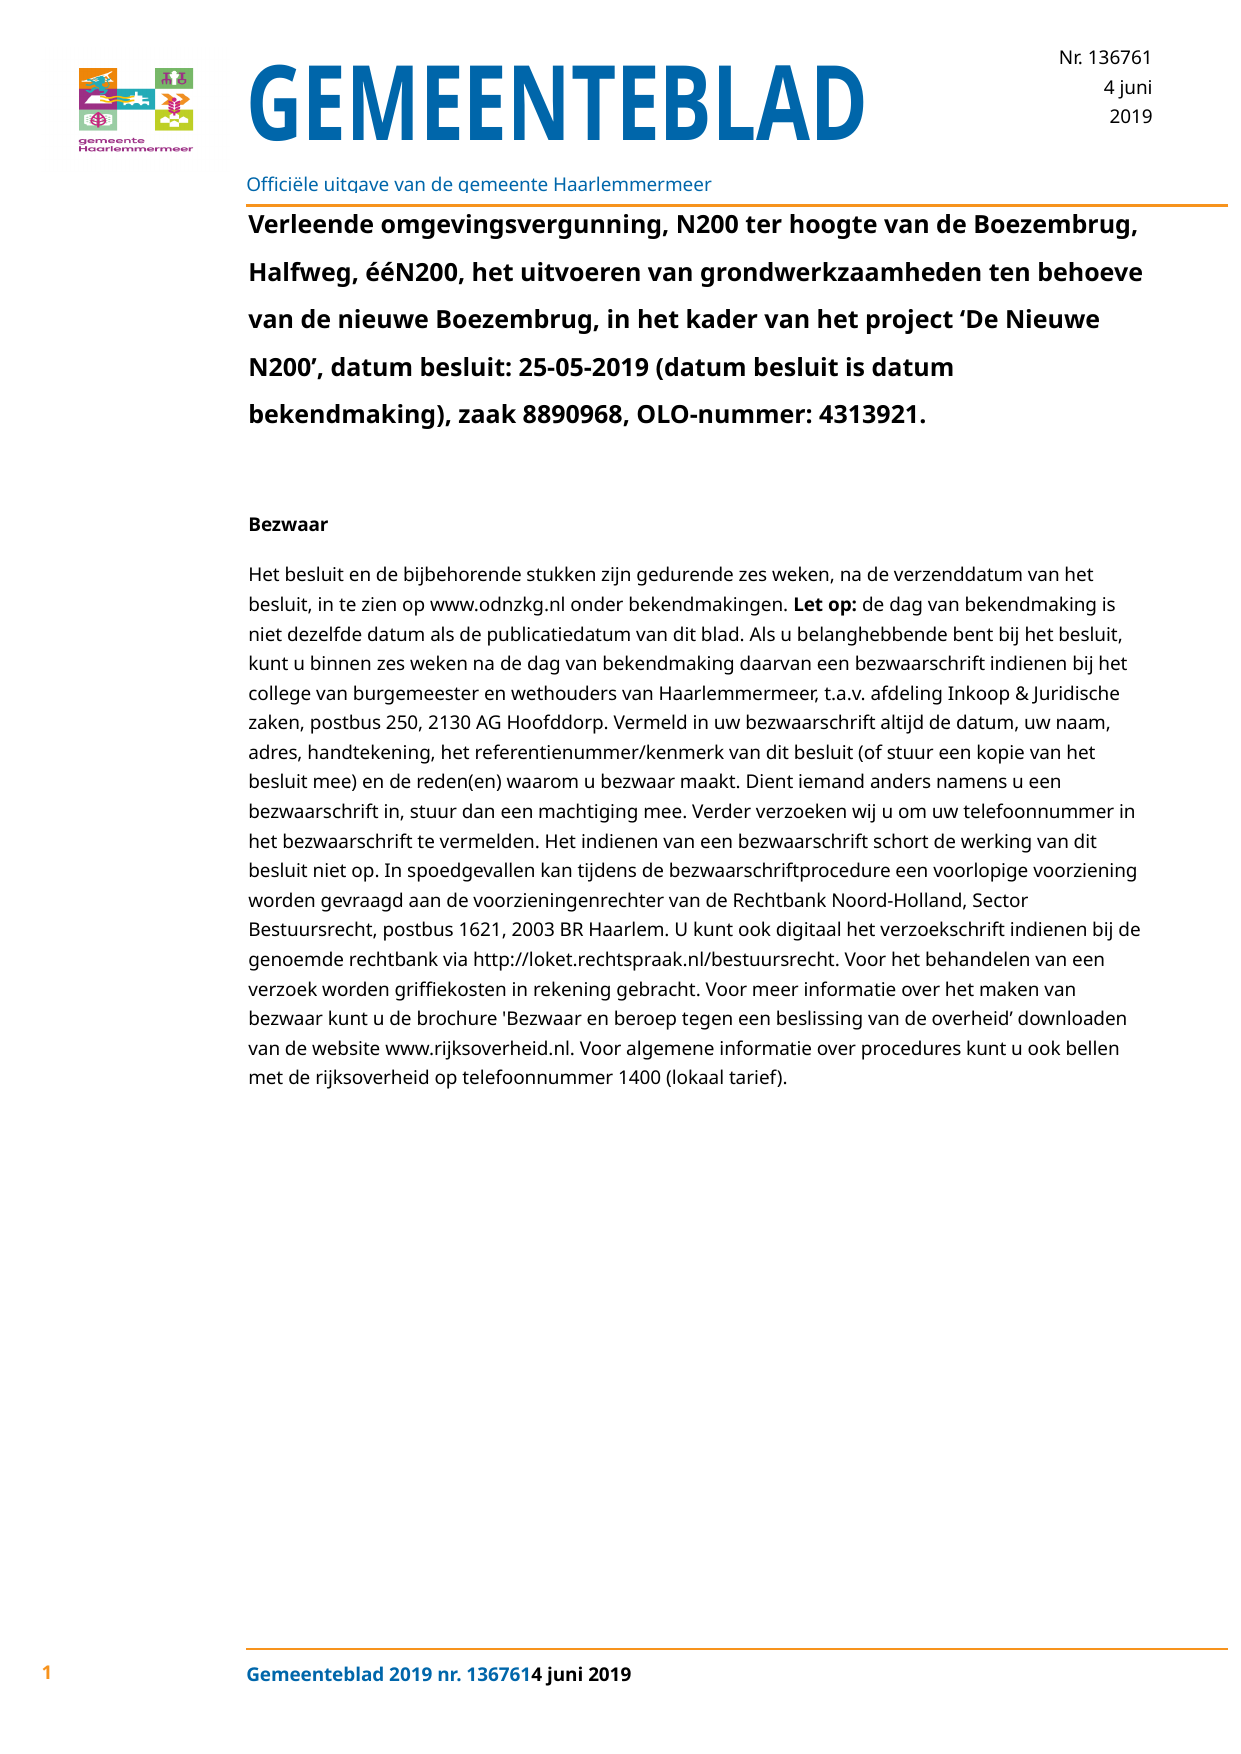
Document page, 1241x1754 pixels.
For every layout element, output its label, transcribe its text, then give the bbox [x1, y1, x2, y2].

picture [41, 47, 231, 172]
text Het besluit en de bijbehorende stukken zijn gedurende zes weken, na de verzenddatum van het besluit, in te zien op www.odnzkg.nl onder bekendmakingen. Let op: de dag van bekendmaking is niet dezelfde datum als de publicatiedatum van dit blad. Als u belanghebbende bent bij het besluit, kunt u binnen zes weken na de dag van bekendmaking daarvan een bezwaarschrift indienen bij het college van burgemeester en wethouders van Haarlemmermeer, t.a.v. afdeling Inkoop & Juridische zaken, postbus 250, 2130 AG Hoofddorp. Vermeld in uw bezwaarschrift altijd de datum, uw naam, adres, handtekening, het referentienummer/kenmerk van dit besluit (of stuur een kopie van het besluit mee) en de reden(en) waarom u bezwaar maakt. Dient iemand anders namens u een bezwaarschrift in, stuur dan een machtiging mee. Verder verzoeken wij u om uw telefoonnummer in het bezwaarschrift te vermelden. Het indienen van een bezwaarschrift schort de werking van dit besluit niet op. In spoedgevallen kan tijdens de bezwaarschriftprocedure een voorlopige voorziening worden gevraagd aan de voorzieningenrechter van de Rechtbank Noord-Holland, Sector Bestuursrecht, postbus 1621, 2003 BR Haarlem. U kunt ook digitaal het verzoekschrift indienen bij de genoemde rechtbank via http://loket.rechtspraak.nl/bestuursrecht. Voor het behandelen van een verzoek worden griffiekosten in rekening gebracht. Voor meer informatie over het maken van bezwaar kunt u de brochure 'Bezwaar en beroep tegen een beslissing van de overheid’ downloaden van de website www.rijksoverheid.nl. Voor algemene informatie over procedures kunt u ook bellen met de rijksoverheid op telefoonnummer 1400 (lokaal tarief). [248, 562, 1152, 1090]
text Verleende omgevingsvergunning, N200 ter hoogte van de Boezembrug, Halfweg, ééN200, het uitvoeren van grondwerkzaamheden ten behoeve van de nieuwe Boezembrug, in het kader van het project ‘De Nieuwe N200’, datum besluit: 25-05-2019 (datum besluit is datum bekendmaking), zaak 8890968, OLO-nummer: 4313921. [248, 207, 1152, 431]
text Bezwaar [248, 511, 1152, 537]
